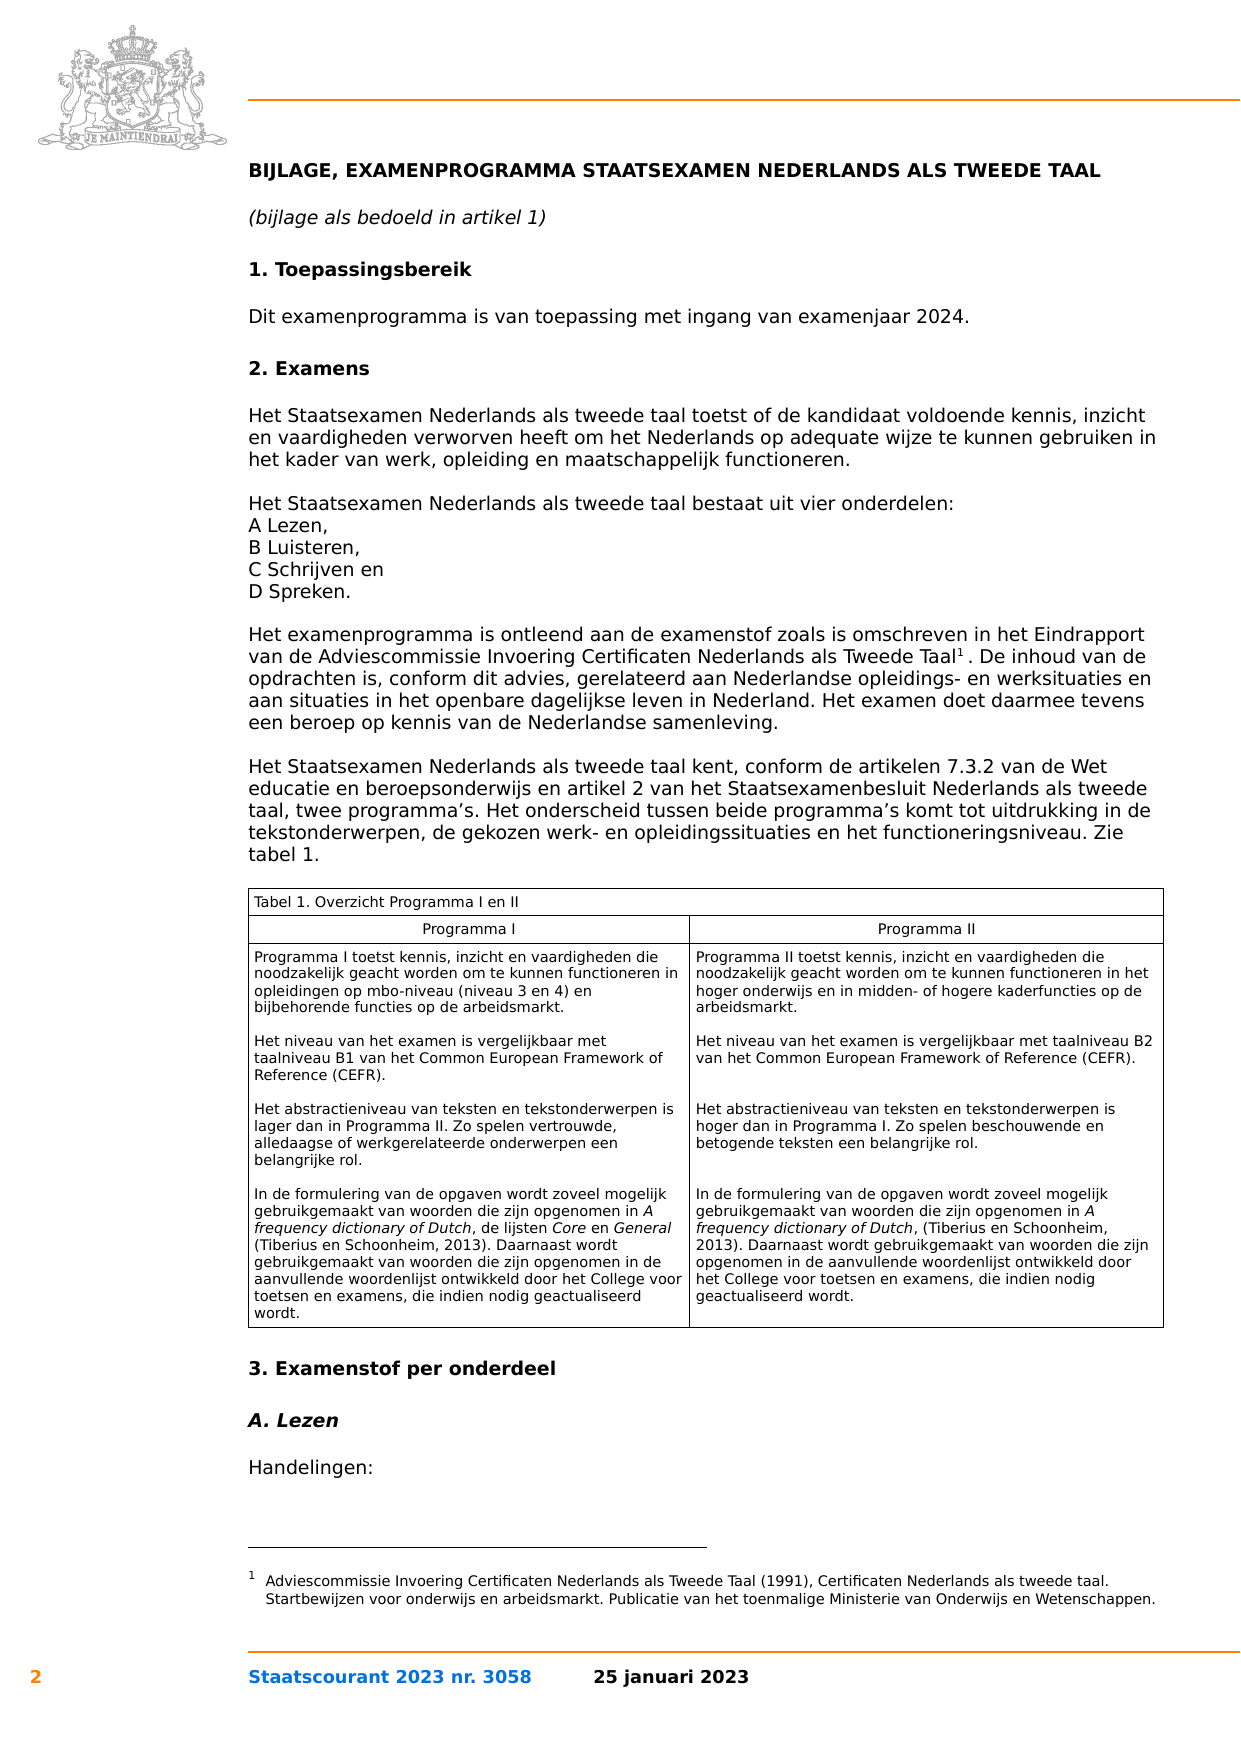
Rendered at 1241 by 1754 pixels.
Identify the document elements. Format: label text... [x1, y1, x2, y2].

table_cell Het abstractieniveau van teksten en tekstonderwerpen is hoger dan in Programma I. Zo spelen beschouwende en betogende teksten een belangrijke rol. [690, 1101, 1163, 1169]
table_cell In de formulering van de opgaven wordt zoveel mogelijk gebruikgemaakt van woorden die zijn opgenomen in A frequency dictionary of Dutch, de lijsten Core en General (Tiberius en Schoonheim, 2013). Daarnaast wordt gebruikgemaakt van woorden die zijn opgenomen in de aanvullende woordenlijst ontwikkeld door het College voor toetsen en examens, die indien nodig geactualiseerd wordt. [249, 1186, 689, 1327]
text A Lezen, [248, 514, 1163, 537]
text (bijlage als bedoeld in artikel 1) [248, 207, 1163, 229]
table_cell Het abstractieniveau van teksten en tekstonderwerpen is lager dan in Programma II. Zo spelen vertrouwde, alledaagse of werkgerelateerde onderwerpen een belangrijke rol. [249, 1101, 689, 1169]
table_cell [690, 1084, 1163, 1101]
table_cell [690, 1169, 1163, 1186]
subtitle BIJLAGE, EXAMENPROGRAMMA STAATSEXAMEN NEDERLANDS ALS TWEEDE TAAL [248, 160, 1163, 182]
text D Spreken. [248, 581, 1163, 602]
table_cell Programma II toetst kennis, inzicht en vaardigheden die noodzakelijk geacht worden om te kunnen functioneren in het hoger onderwijs en in midden- of hogere kaderfuncties op de arbeidsmarkt. [690, 944, 1163, 1016]
table_cell [249, 1084, 689, 1101]
table_cell Programma I [249, 916, 689, 943]
text Het Staatsexamen Nederlands als tweede taal toetst of de kandidaat voldoende kennis, inzicht en vaardigheden verworven heeft om het Nederlands op adequate wijze te kunnen gebruiken in het kader van werk, opleiding en maatschappelijk functioneren. [248, 405, 1163, 471]
picture [38, 25, 227, 150]
table_cell Programma II [690, 916, 1163, 943]
text Het Staatsexamen Nederlands als tweede taal bestaat uit vier onderdelen: [248, 493, 1163, 514]
table_header Tabel 1. Overzicht Programma I en II [249, 889, 1163, 915]
table_cell [690, 1016, 1163, 1033]
subtitle 1. Toepassingsbereik [248, 259, 1163, 281]
subtitle A. Lezen [248, 1410, 1163, 1432]
table_cell Programma I toetst kennis, inzicht en vaardigheden die noodzakelijk geacht worden om te kunnen functioneren in opleidingen op mbo-niveau (niveau 3 en 4) en bijbehorende functies op de arbeidsmarkt. [249, 944, 689, 1016]
table_cell In de formulering van de opgaven wordt zoveel mogelijk gebruikgemaakt van woorden die zijn opgenomen in A frequency dictionary of Dutch, (Tiberius en Schoonheim, 2013). Daarnaast wordt gebruikgemaakt van woorden die zijn opgenomen in de aanvullende woordenlijst ontwikkeld door het College voor toetsen en examens, die indien nodig geactualiseerd wordt. [690, 1186, 1163, 1327]
text C Schrijven en [248, 558, 1163, 581]
text Dit examenprogramma is van toepassing met ingang van examenjaar 2024. [248, 306, 1163, 328]
subtitle 3. Examenstof per onderdeel [248, 1358, 1163, 1380]
table_cell [249, 1169, 689, 1186]
text Handelingen: [248, 1457, 1163, 1479]
subtitle 2. Examens [248, 358, 1163, 380]
table_cell [249, 1016, 689, 1033]
text Het examenprogramma is ontleend aan de examenstof zoals is omschreven in het Eindrapport van de Adviescommissie Invoering Certificaten Nederlands als Tweede Taal. De inhoud van de opdrachten is, conform dit advies, gerelateerd aan Nederlandse opleidings- en werksituaties en aan situaties in het openbare dagelijkse leven in Nederland. Het examen doet daarmee tevens een beroep op kennis van de Nederlandse samenleving. [248, 624, 1163, 734]
text B Luisteren, [248, 537, 1163, 558]
text Het Staatsexamen Nederlands als tweede taal kent, conform de artikelen 7.3.2 van de Wet educatie en beroepsonderwijs en artikel 2 van het Staatsexamenbesluit Nederlands als tweede taal, twee programma’s. Het onderscheid tussen beide programma’s komt tot uitdrukking in de tekstonderwerpen, de gekozen werk- en opleidingssituaties en het functioneringsniveau. Zie tabel 1. [248, 756, 1163, 866]
table_cell Het niveau van het examen is vergelijkbaar met taalniveau B1 van het Common European Framework of Reference (CEFR). [249, 1033, 689, 1084]
table_cell Het niveau van het examen is vergelijkbaar met taalniveau B2 van het Common European Framework of Reference (CEFR). [690, 1033, 1163, 1084]
text Adviescommissie Invoering Certificaten Nederlands als Tweede Taal (1991), Certificaten Nederlands als tweede taal. Startbewijzen voor onderwijs en arbeidsmarkt. Publicatie van het toenmalige Ministerie van Onderwijs en Wetenschappen. [248, 1569, 1163, 1608]
